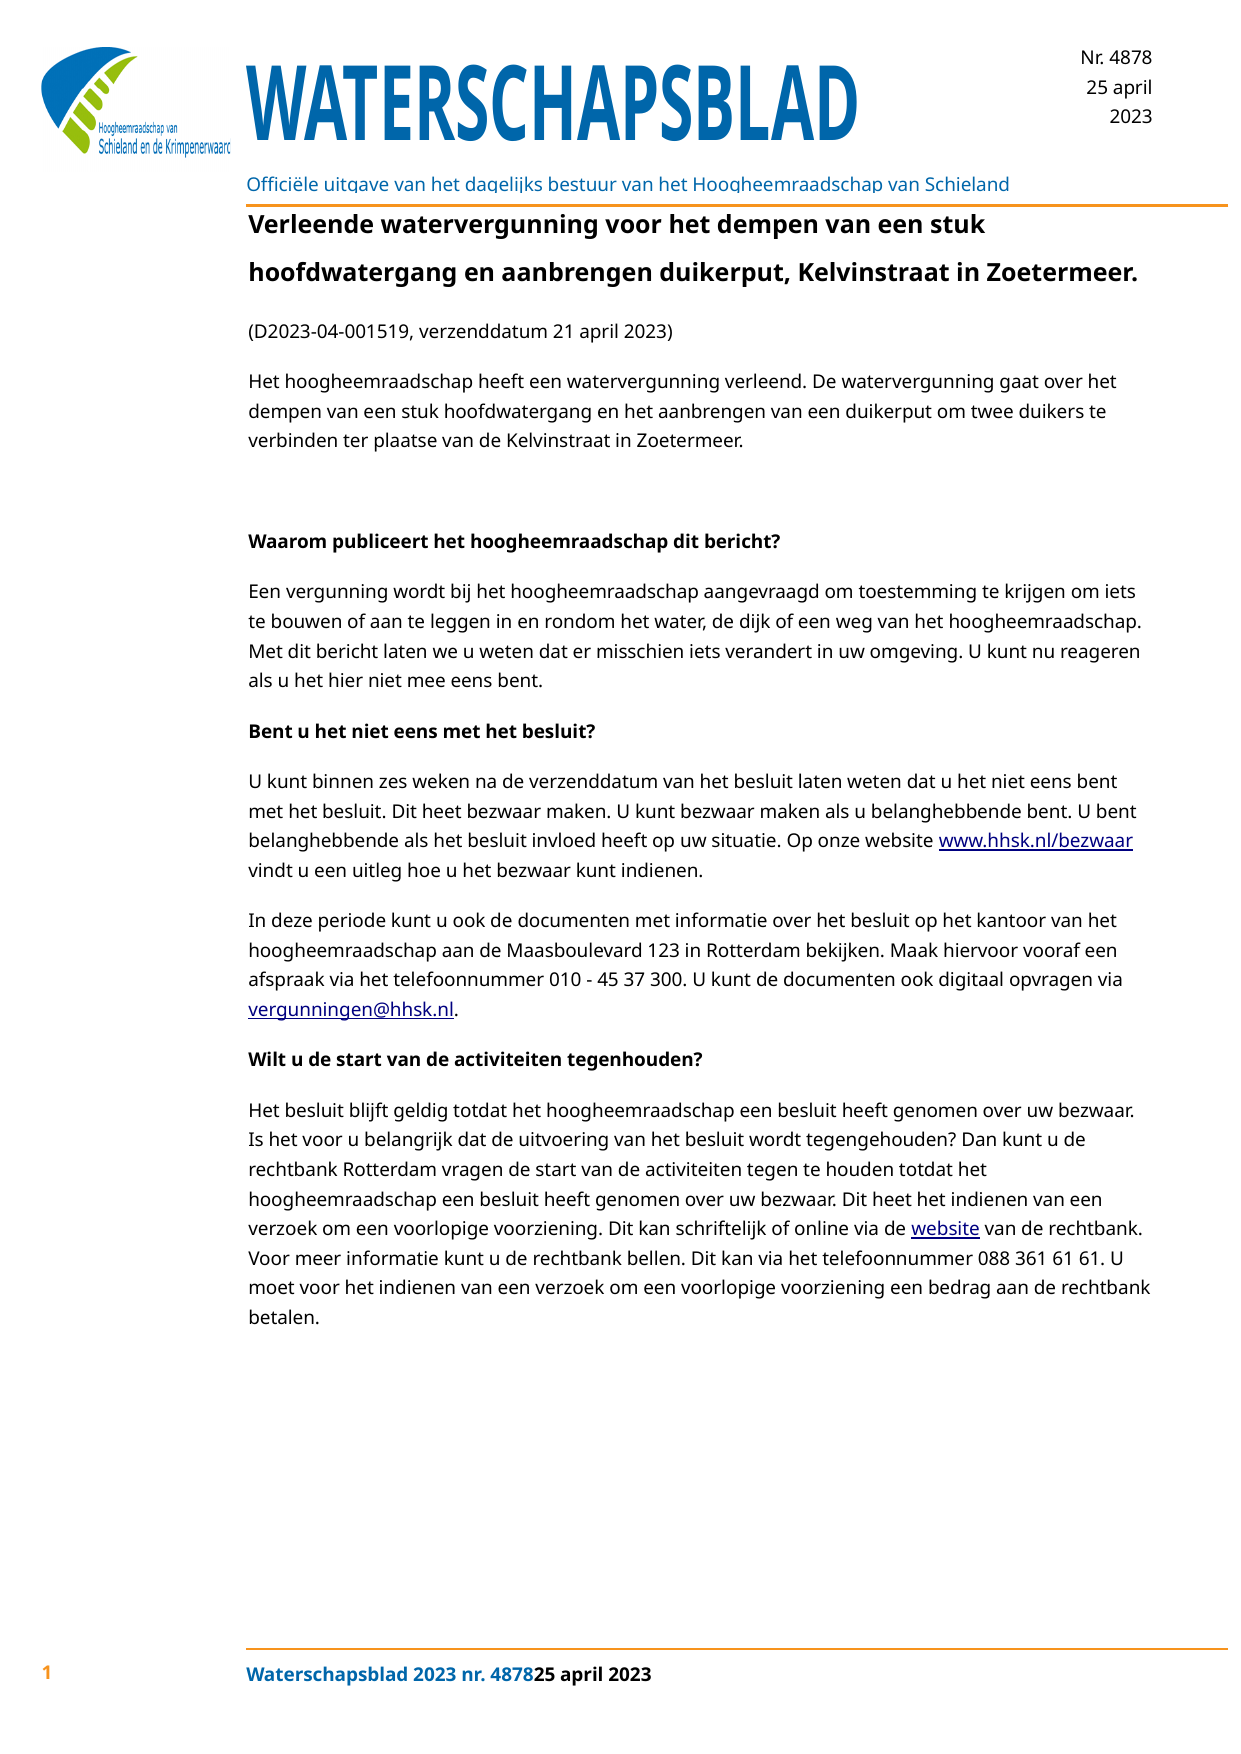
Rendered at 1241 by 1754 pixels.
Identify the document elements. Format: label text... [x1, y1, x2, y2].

text In deze periode kunt u ook de documenten met informatie over het besluit op het kantoor van het hoogheemraadschap aan de Maasboulevard 123 in Rotterdam bekijken. Maak hiervoor vooraf een afspraak via het telefoonnummer 010 - 45 37 300. U kunt de documenten ook digitaal opvragen via vergunningen@hhsk.nl. [248, 907, 1152, 1022]
text Wilt u de start van de activiteiten tegenhouden? [248, 1047, 1152, 1072]
text Het besluit blijft geldig totdat het hoogheemraadschap een besluit heeft genomen over uw bezwaar. Is het voor u belangrijk dat de uitvoering van het besluit wordt tegengehouden? Dan kunt u de rechtbank Rotterdam vragen de start van de activiteiten tegen te houden totdat het hoogheemraadschap een besluit heeft genomen over uw bezwaar. Dit heet het indienen van een verzoek om een voorlopige voorziening. Dit kan schriftelijk of online via de website van de rechtbank. Voor meer informatie kunt u de rechtbank bellen. Dit kan via het telefoonnummer 088 361 61 61. U moet voor het indienen van een verzoek om een voorlopige voorziening een bedrag aan de rechtbank betalen. [248, 1097, 1152, 1330]
text Verleende watervergunning voor het dempen van een stuk hoofdwatergang en aanbrengen duikerput, Kelvinstraat in Zoetermeer. [248, 207, 1152, 288]
text Bent u het niet eens met het besluit? [248, 718, 1152, 744]
text U kunt binnen zes weken na de verzenddatum van het besluit laten weten dat u het niet eens bent met het besluit. Dit heet bezwaar maken. U kunt bezwaar maken als u belanghebbende bent. U bent belanghebbende als het besluit invloed heeft op uw situatie. Op onze website www.hhsk.nl/bezwaar vindt u een uitleg hoe u het bezwaar kunt indienen. [248, 768, 1152, 883]
picture [41, 47, 231, 172]
text (D2023-04-001519, verzenddatum 21 april 2023) [248, 318, 1152, 344]
text Waarom publiceert het hoogheemraadschap dit bericht? [248, 528, 1152, 554]
text Een vergunning wordt bij het hoogheemraadschap aangevraagd om toestemming te krijgen om iets te bouwen of aan te leggen in en rondom het water, de dijk of een weg van het hoogheemraadschap. Met dit bericht laten we u weten dat er misschien iets verandert in uw omgeving. U kunt nu reageren als u het hier niet mee eens bent. [248, 579, 1152, 693]
text Het hoogheemraadschap heeft een watervergunning verleend. De watervergunning gaat over het dempen van een stuk hoofdwatergang en het aanbrengen van een duikerput om twee duikers te verbinden ter plaatse van de Kelvinstraat in Zoetermeer. [248, 368, 1152, 453]
